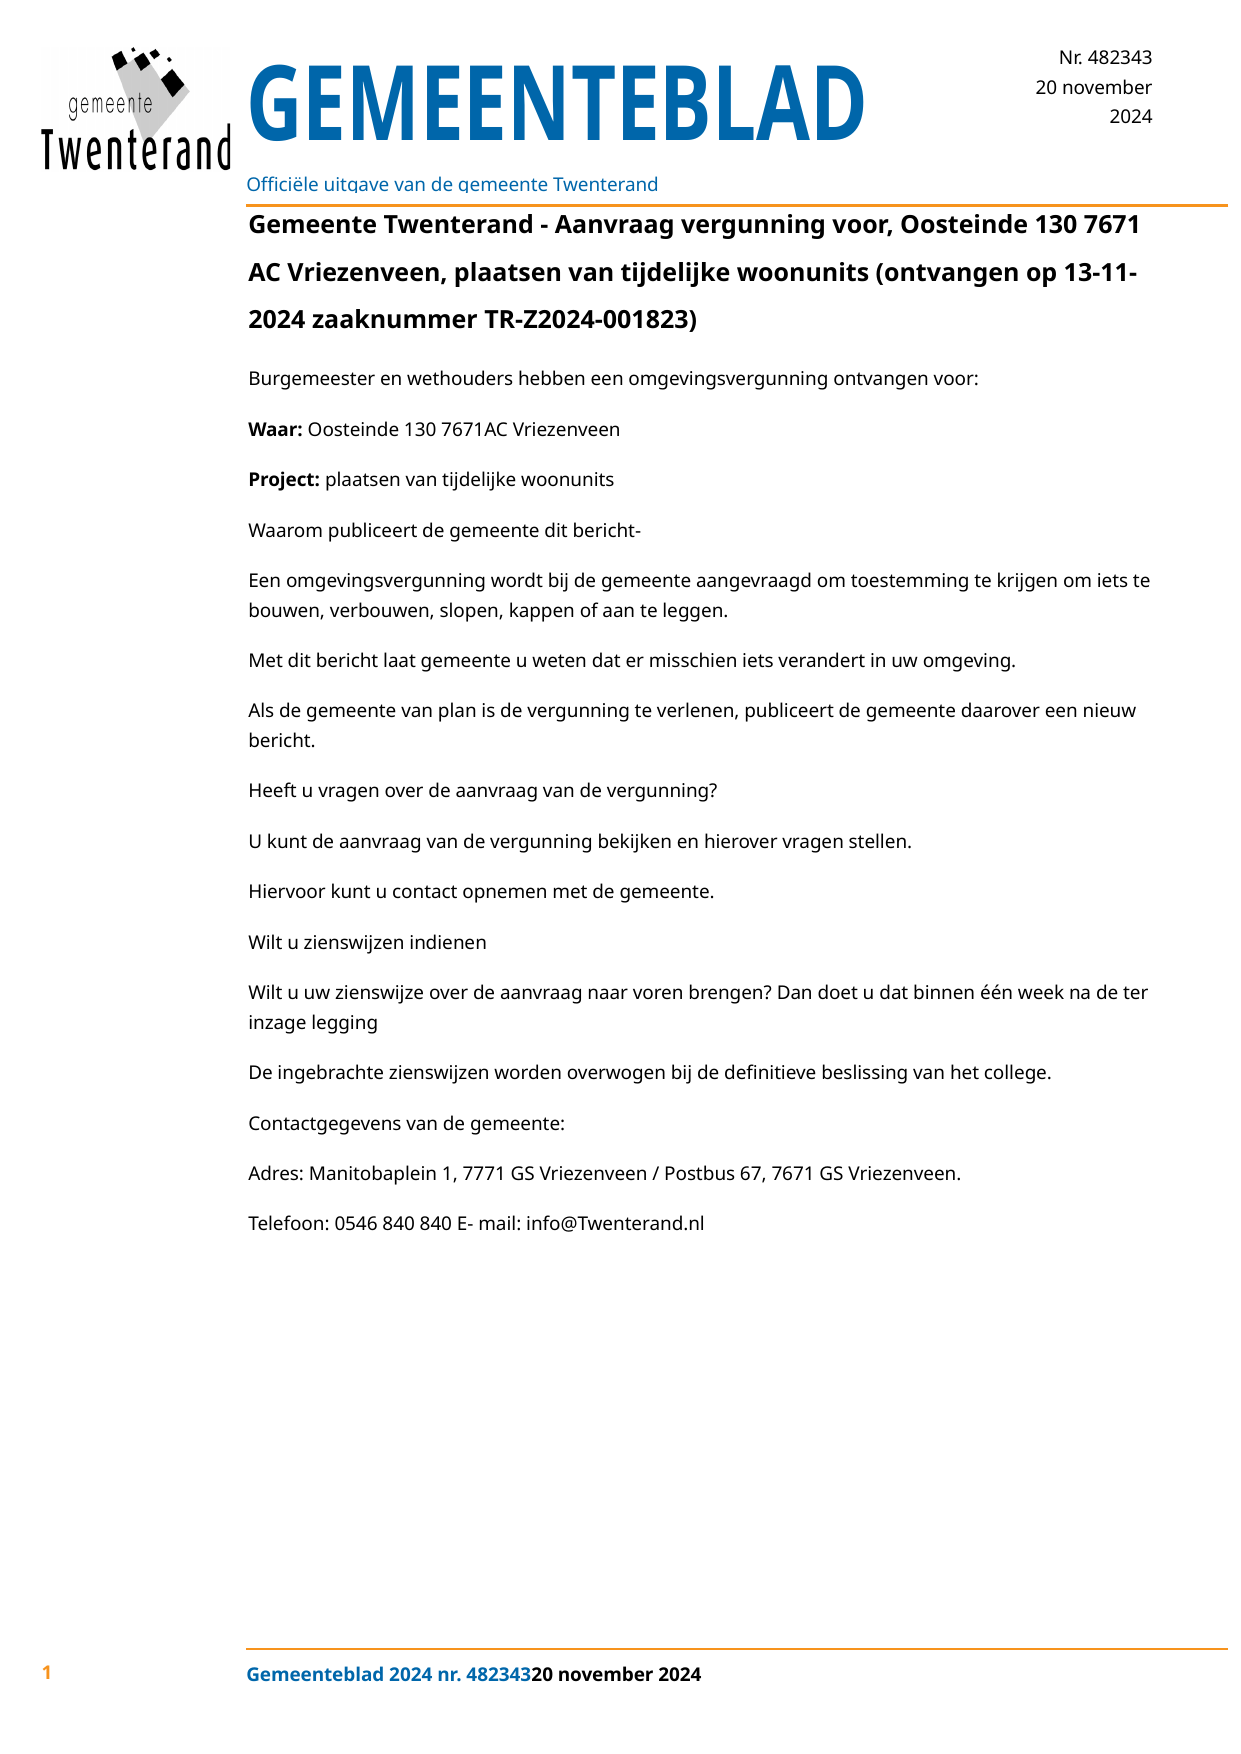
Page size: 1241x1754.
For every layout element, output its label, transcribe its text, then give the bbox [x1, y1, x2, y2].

text Adres: Manitobaplein 1, 7771 GS Vriezenveen / Postbus 67, 7671 GS Vriezenveen. [248, 1160, 1152, 1186]
text Waarom publiceert de gemeente dit bericht- [248, 517, 1152, 542]
text De ingebrachte zienswijzen worden overwogen bij de definitieve beslissing van het college. [248, 1059, 1152, 1085]
text Telefoon: 0546 840 840 E- mail: info@Twenterand.nl [248, 1211, 1152, 1236]
text Wilt u zienswijzen indienen [248, 929, 1152, 954]
text Hiervoor kunt u contact opnemen met de gemeente. [248, 878, 1152, 904]
text Een omgevingsvergunning wordt bij de gemeente aangevraagd om toestemming te krijgen om iets te bouwen, verbouwen, slopen, kappen of aan te leggen. [248, 567, 1152, 622]
text Waar: Oosteinde 130 7671AC Vriezenveen [248, 416, 1152, 442]
text Contactgegevens van de gemeente: [248, 1110, 1152, 1135]
text Als de gemeente van plan is de vergunning te verlenen, publiceert de gemeente daarover een nieuw bericht. [248, 698, 1152, 753]
text Gemeente Twenterand - Aanvraag vergunning voor, Oosteinde 130 7671 AC Vriezenveen, plaatsen van tijdelijke woonunits (ontvangen op 13-11-2024 zaaknummer TR-Z2024-001823) [248, 207, 1152, 336]
text U kunt de aanvraag van de vergunning bekijken en hierover vragen stellen. [248, 828, 1152, 854]
text Heeft u vragen over de aanvraag van de vergunning? [248, 778, 1152, 803]
picture [41, 47, 231, 172]
text Met dit bericht laat gemeente u weten dat er misschien iets verandert in uw omgeving. [248, 647, 1152, 673]
text Wilt u uw zienswijze over de aanvraag naar voren brengen? Dan doet u dat binnen één week na de ter inzage legging [248, 979, 1152, 1034]
text Project: plaatsen van tijdelijke woonunits [248, 466, 1152, 492]
text Burgemeester en wethouders hebben een omgevingsvergunning ontvangen voor: [248, 366, 1152, 391]
